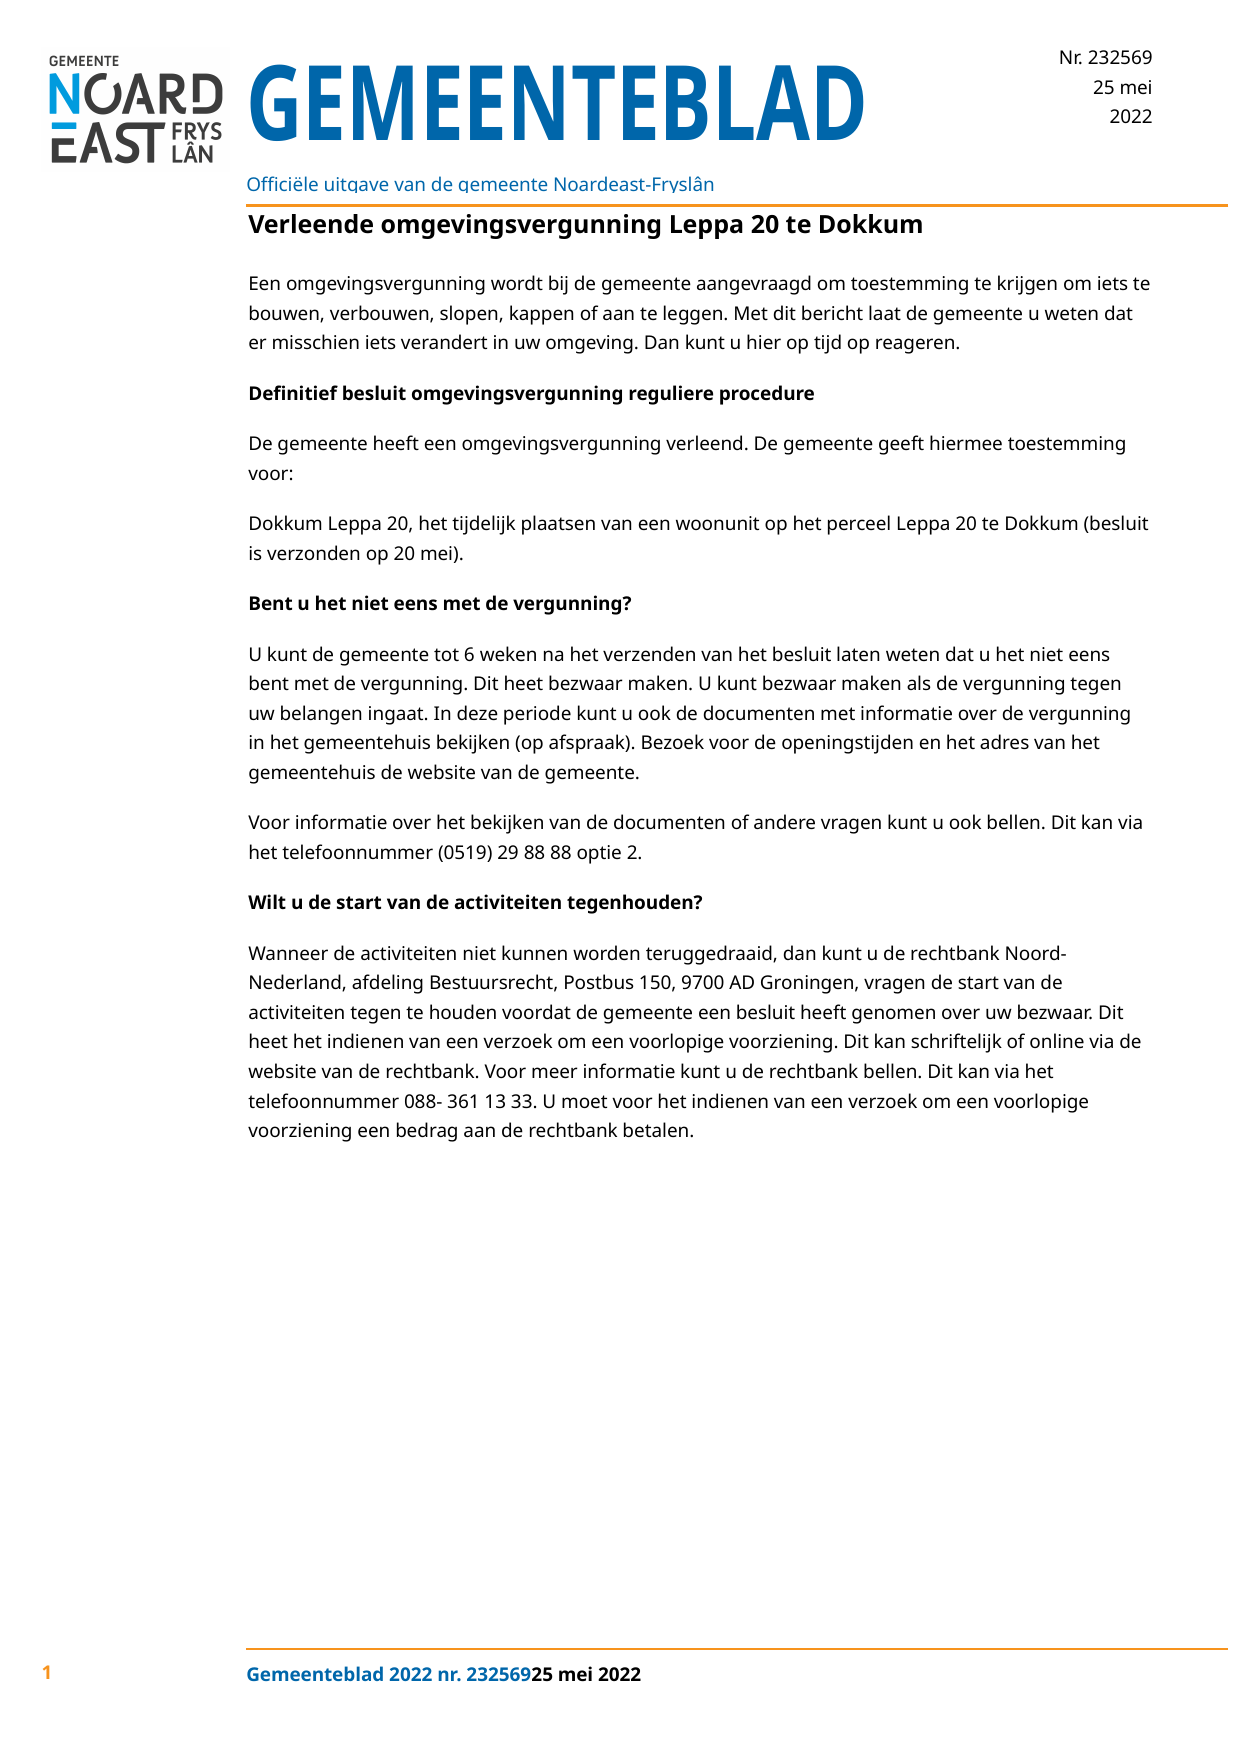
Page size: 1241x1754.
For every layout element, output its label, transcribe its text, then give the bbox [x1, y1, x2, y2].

text De gemeente heeft een omgevingsvergunning verleend. De gemeente geeft hiermee toestemming voor: [248, 430, 1152, 486]
text Voor informatie over het bekijken van de documenten of andere vragen kunt u ook bellen. Dit kan via het telefoonnummer (0519) 29 88 88 optie 2. [248, 809, 1152, 865]
text Bent u het niet eens met de vergunning? [248, 590, 1152, 616]
text Verleende omgevingsvergunning Leppa 20 te Dokkum [248, 207, 1152, 241]
text Dokkum Leppa 20, het tijdelijk plaatsen van een woonunit op het perceel Leppa 20 te Dokkum (besluit is verzonden op 20 mei). [248, 510, 1152, 566]
text Wilt u de start van de activiteiten tegenhouden? [248, 889, 1152, 915]
text Definitief besluit omgevingsvergunning reguliere procedure [248, 380, 1152, 406]
picture [41, 47, 231, 172]
text Een omgevingsvergunning wordt bij de gemeente aangevraagd om toestemming te krijgen om iets te bouwen, verbouwen, slopen, kappen of aan te leggen. Met dit bericht laat de gemeente u weten dat er misschien iets verandert in uw omgeving. Dan kunt u hier op tijd op reageren. [248, 270, 1152, 355]
text Wanneer de activiteiten niet kunnen worden teruggedraaid, dan kunt u de rechtbank Noord-Nederland, afdeling Bestuursrecht, Postbus 150, 9700 AD Groningen, vragen de start van de activiteiten tegen te houden voordat de gemeente een besluit heeft genomen over uw bezwaar. Dit heet het indienen van een verzoek om een voorlopige voorziening. Dit kan schriftelijk of online via de website van de rechtbank. Voor meer informatie kunt u de rechtbank bellen. Dit kan via het telefoonnummer 088- 361 13 33. U moet voor het indienen van een verzoek om een voorlopige voorziening een bedrag aan de rechtbank betalen. [248, 940, 1152, 1143]
text U kunt de gemeente tot 6 weken na het verzenden van het besluit laten weten dat u het niet eens bent met de vergunning. Dit heet bezwaar maken. U kunt bezwaar maken als de vergunning tegen uw belangen ingaat. In deze periode kunt u ook de documenten met informatie over de vergunning in het gemeentehuis bekijken (op afspraak). Bezoek voor de openingstijden en het adres van het gemeentehuis de website van de gemeente. [248, 641, 1152, 785]
